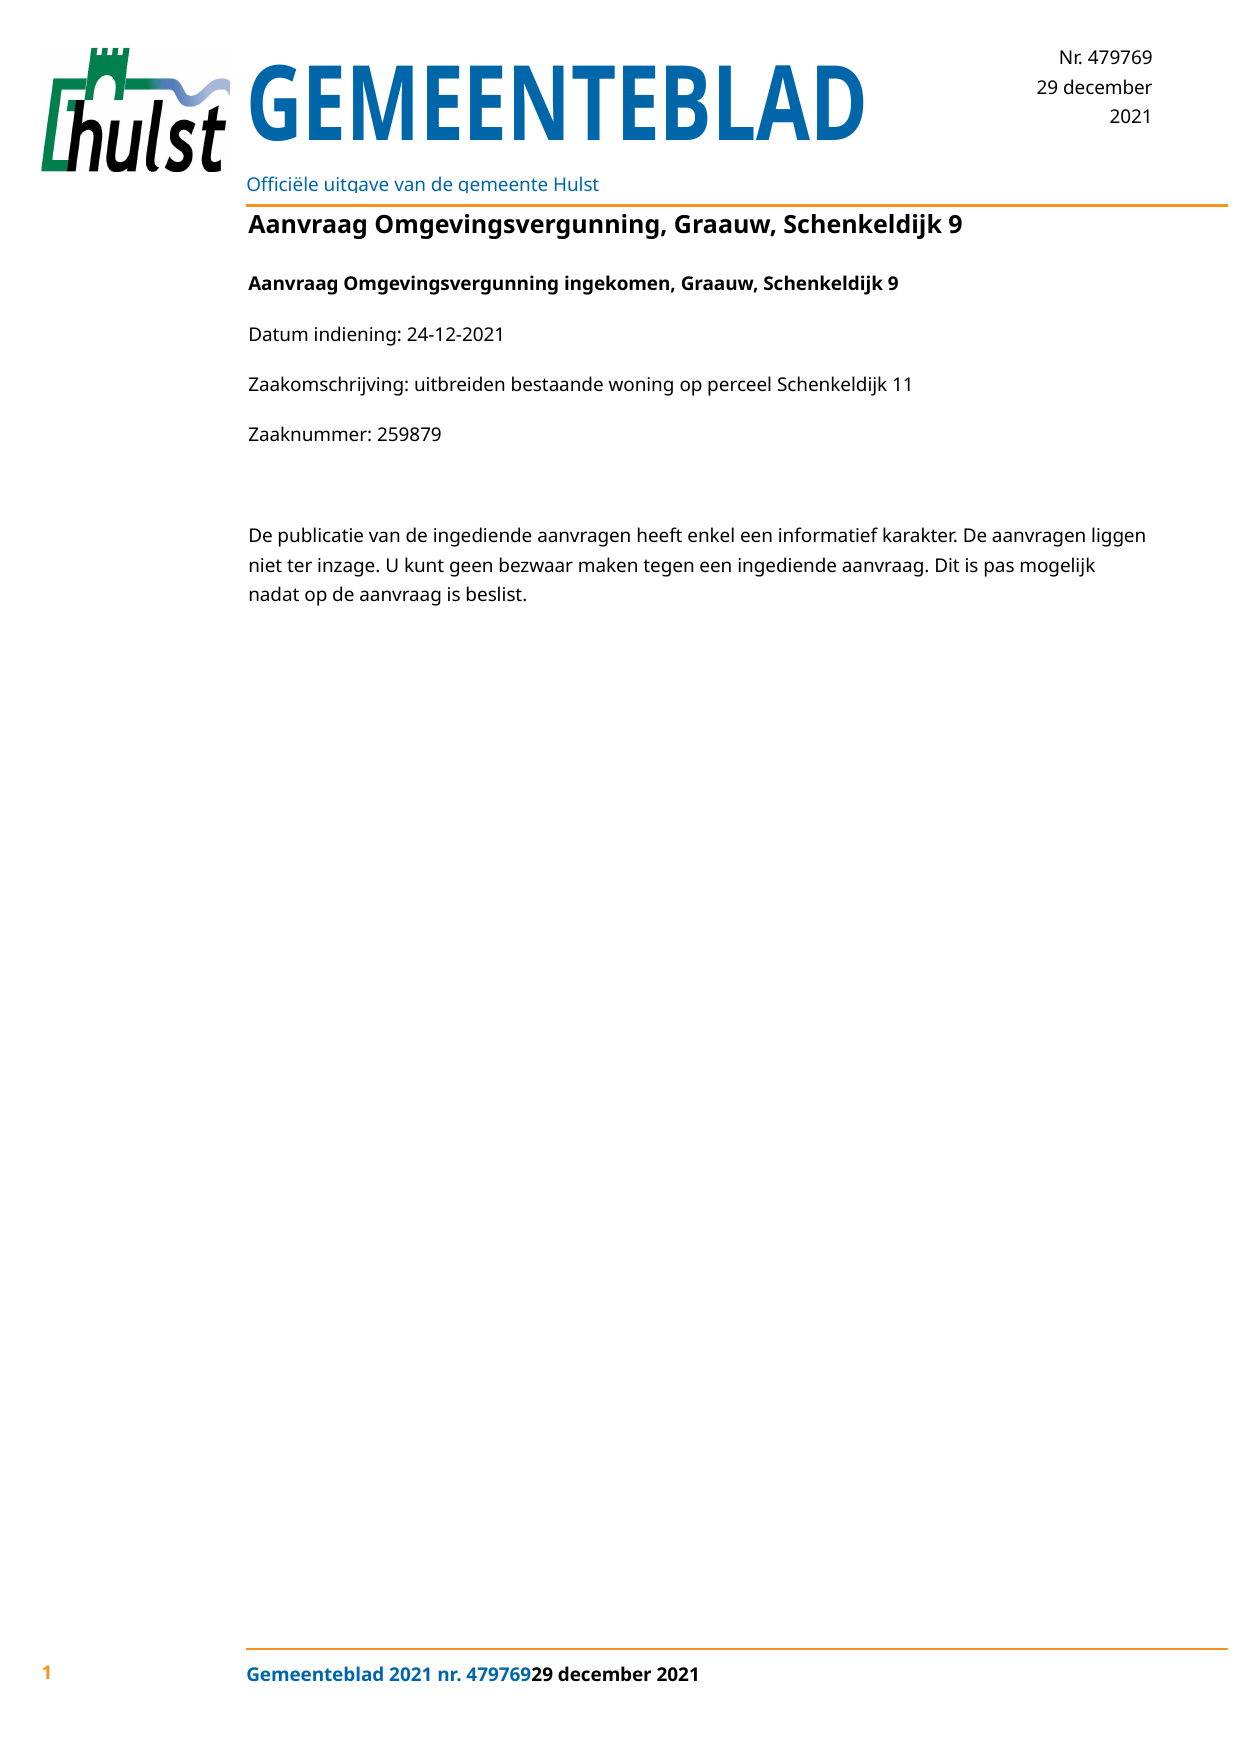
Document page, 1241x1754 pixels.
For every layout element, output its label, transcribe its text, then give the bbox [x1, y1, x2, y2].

text Zaakomschrijving: uitbreiden bestaande woning op perceel Schenkeldijk 11 [248, 371, 1152, 397]
text Datum indiening: 24-12-2021 [248, 321, 1152, 346]
text Aanvraag Omgevingsvergunning ingekomen, Graauw, Schenkeldijk 9 [248, 270, 1152, 296]
picture [41, 47, 231, 172]
text De publicatie van de ingediende aanvragen heeft enkel een informatief karakter. De aanvragen liggen niet ter inzage. U kunt geen bezwaar maken tegen een ingediende aanvraag. Dit is pas mogelijk nadat op de aanvraag is beslist. [248, 522, 1152, 607]
text Zaaknummer: 259879 [248, 422, 1152, 447]
text Aanvraag Omgevingsvergunning, Graauw, Schenkeldijk 9 [248, 207, 1152, 241]
